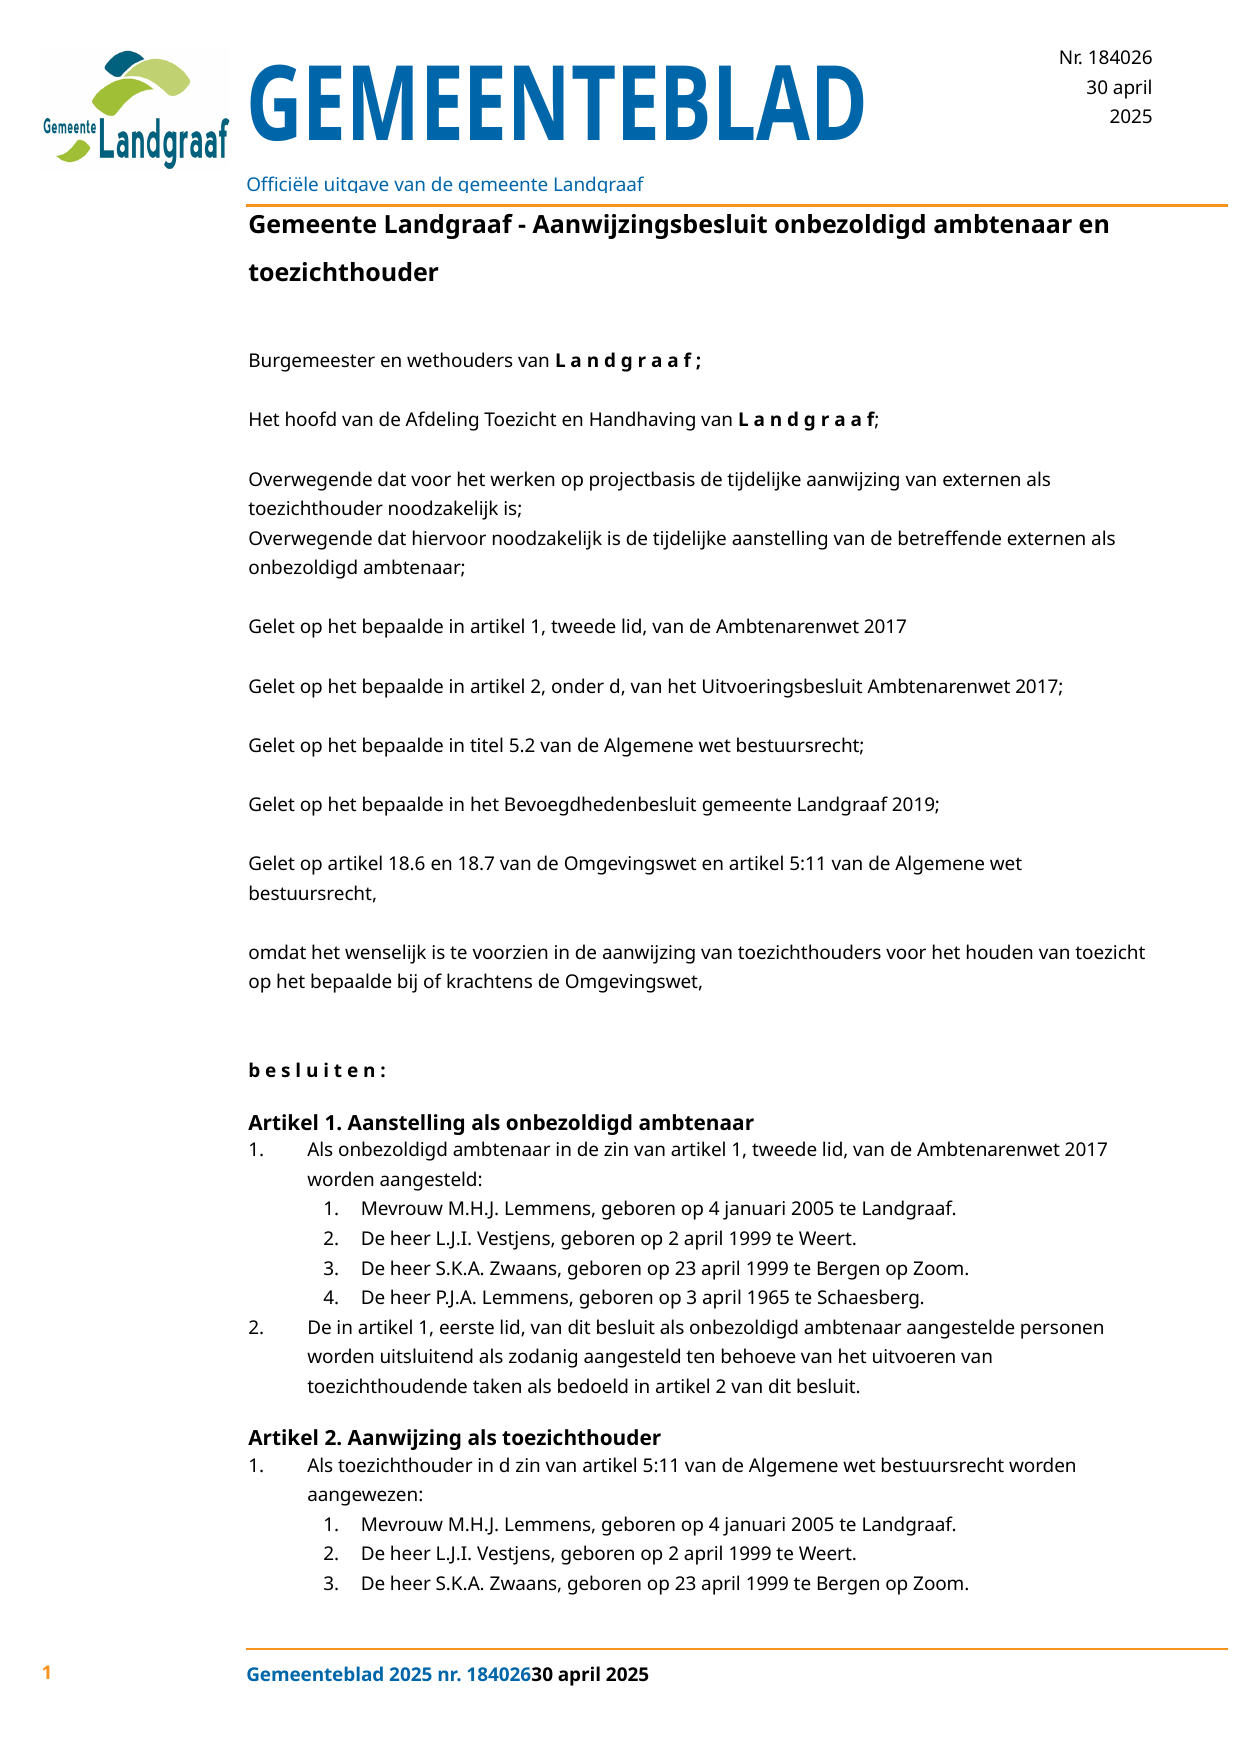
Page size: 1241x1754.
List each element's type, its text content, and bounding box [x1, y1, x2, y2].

list De heer L.J.I. Vestjens, geboren op 2 april 1999 te Weert. [323, 1541, 1152, 1566]
text Artikel 2. Aanwijzing als toezichthouder [248, 1423, 1152, 1452]
list Als toezichthouder in d zin van artikel 5:11 van de Algemene wet bestuursrecht worden aangewezen: [248, 1452, 1152, 1507]
list Mevrouw M.H.J. Lemmens, geboren op 4 januari 2005 te Landgraaf. [323, 1196, 1152, 1221]
list Als onbezoldigd ambtenaar in de zin van artikel 1, tweede lid, van de Ambtenarenwet 2017 worden aangesteld: [248, 1136, 1152, 1192]
text Artikel 1. Aanstelling als onbezoldigd ambtenaar [248, 1108, 1152, 1136]
list De heer L.J.I. Vestjens, geboren op 2 april 1999 te Weert. [323, 1225, 1152, 1251]
text Gemeente Landgraaf - Aanwijzingsbesluit onbezoldigd ambtenaar en toezichthouder [248, 207, 1152, 288]
list De heer S.K.A. Zwaans, geboren op 23 april 1999 te Bergen op Zoom. [323, 1255, 1152, 1280]
text Gelet op artikel 18.6 en 18.7 van de Omgevingswet en artikel 5:11 van de Algemene wet bestuursrecht, [248, 850, 1152, 906]
text Gelet op het bepaalde in het Bevoegdhedenbesluit gemeente Landgraaf 2019; [248, 791, 1152, 817]
text Gelet op het bepaalde in titel 5.2 van de Algemene wet bestuursrecht; [248, 732, 1152, 758]
text Overwegende dat voor het werken op projectbasis de tijdelijke aanwijzing van externen als toezichthouder noodzakelijk is; [248, 466, 1152, 521]
picture [41, 47, 231, 172]
list De heer S.K.A. Zwaans, geboren op 23 april 1999 te Bergen op Zoom. [323, 1570, 1152, 1596]
text omdat het wenselijk is te voorzien in de aanwijzing van toezichthouders voor het houden van toezicht op het bepaalde bij of krachtens de Omgevingswet, [248, 939, 1152, 994]
list De heer P.J.A. Lemmens, geboren op 3 april 1965 te Schaesberg. [323, 1284, 1152, 1310]
list Mevrouw M.H.J. Lemmens, geboren op 4 januari 2005 te Landgraaf. [323, 1511, 1152, 1537]
text Burgemeester en wethouders van L a n d g r a a f ; [248, 347, 1152, 373]
text Gelet op het bepaalde in artikel 2, onder d, van het Uitvoeringsbesluit Ambtenarenwet 2017; [248, 673, 1152, 699]
text Gelet op het bepaalde in artikel 1, tweede lid, van de Ambtenarenwet 2017 [248, 614, 1152, 639]
text b e s l u i t e n : [248, 1057, 1152, 1083]
text Het hoofd van de Afdeling Toezicht en Handhaving van L a n d g r a a f; [248, 407, 1152, 432]
list De in artikel 1, eerste lid, van dit besluit als onbezoldigd ambtenaar aangestelde personen worden uitsluitend als zodanig aangesteld ten behoeve van het uitvoeren van toezichthoudende taken als bedoeld in artikel 2 van dit besluit. [248, 1314, 1152, 1399]
text Overwegende dat hiervoor noodzakelijk is de tijdelijke aanstelling van de betreffende externen als onbezoldigd ambtenaar; [248, 525, 1152, 580]
